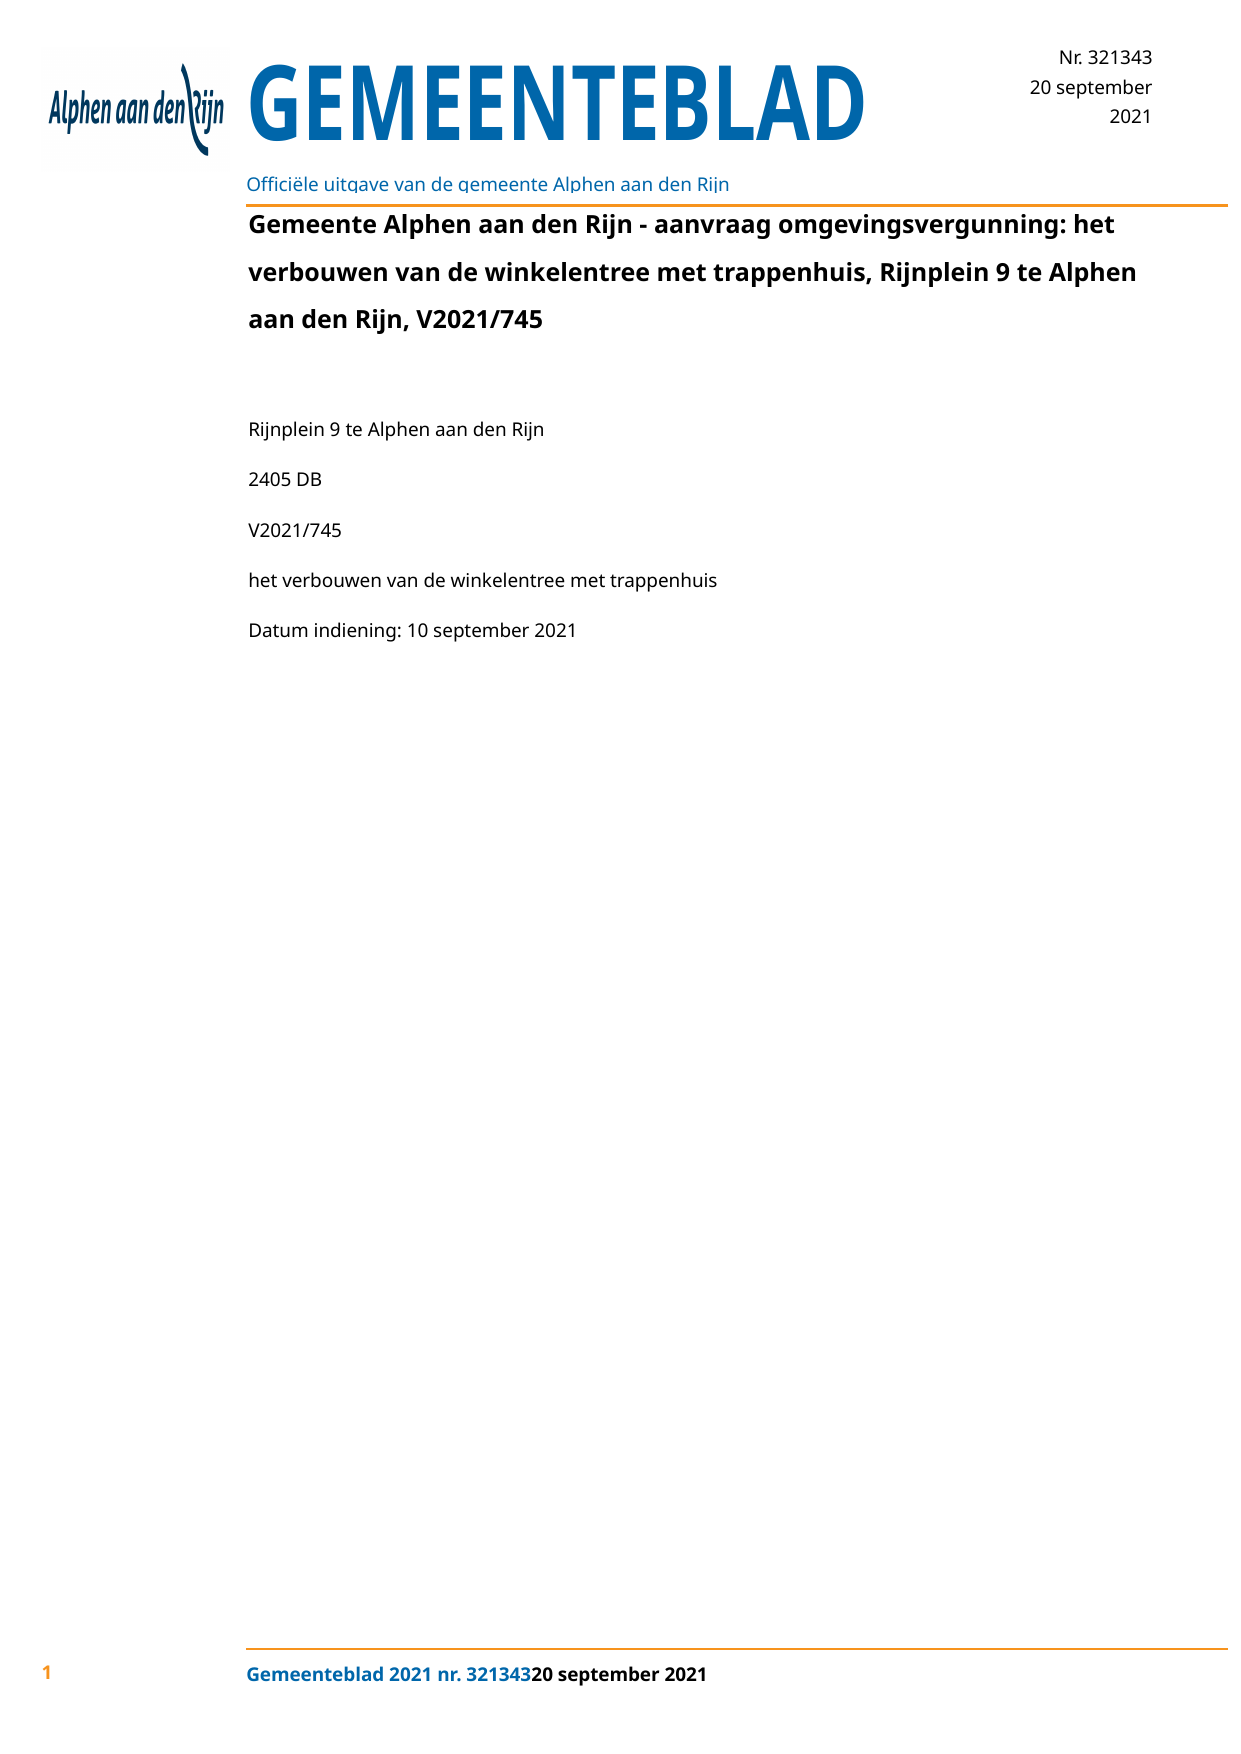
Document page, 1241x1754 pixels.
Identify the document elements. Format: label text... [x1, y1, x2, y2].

text V2021/745 [248, 517, 1152, 542]
text Gemeente Alphen aan den Rijn - aanvraag omgevingsvergunning: het verbouwen van de winkelentree met trappenhuis, Rijnplein 9 te Alphen aan den Rijn, V2021/745 [248, 207, 1152, 336]
picture [41, 47, 231, 172]
text het verbouwen van de winkelentree met trappenhuis [248, 567, 1152, 593]
text Datum indiening: 10 september 2021 [248, 618, 1152, 643]
text 2405 DB [248, 466, 1152, 492]
text Rijnplein 9 te Alphen aan den Rijn [248, 416, 1152, 442]
